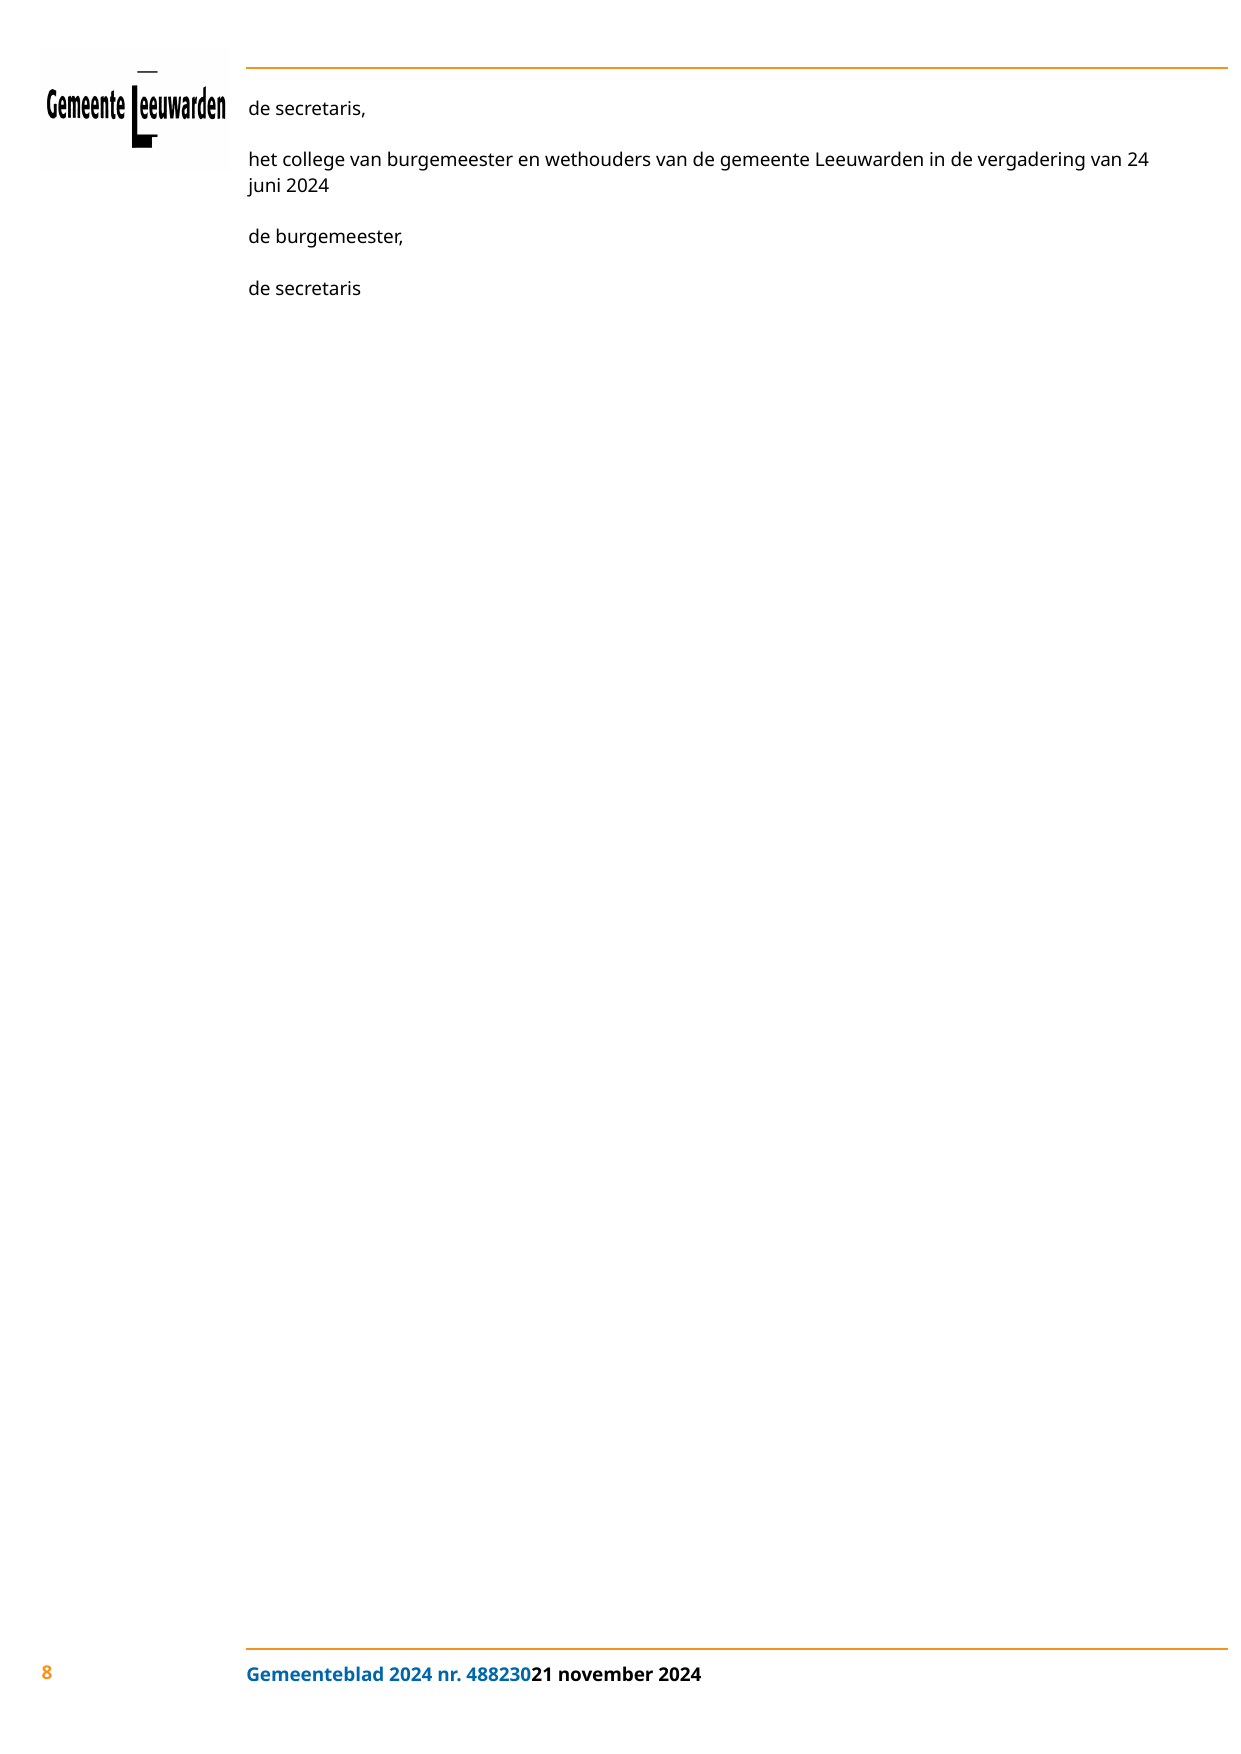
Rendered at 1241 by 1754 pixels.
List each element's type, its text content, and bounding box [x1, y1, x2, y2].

text de secretaris [248, 275, 1152, 301]
text de burgemeester, [248, 223, 1152, 249]
picture [41, 47, 231, 172]
text de secretaris, [248, 95, 1152, 121]
text het college van burgemeester en wethouders van de gemeente Leeuwarden in de vergadering van 24 juni 2024 [248, 146, 1152, 198]
